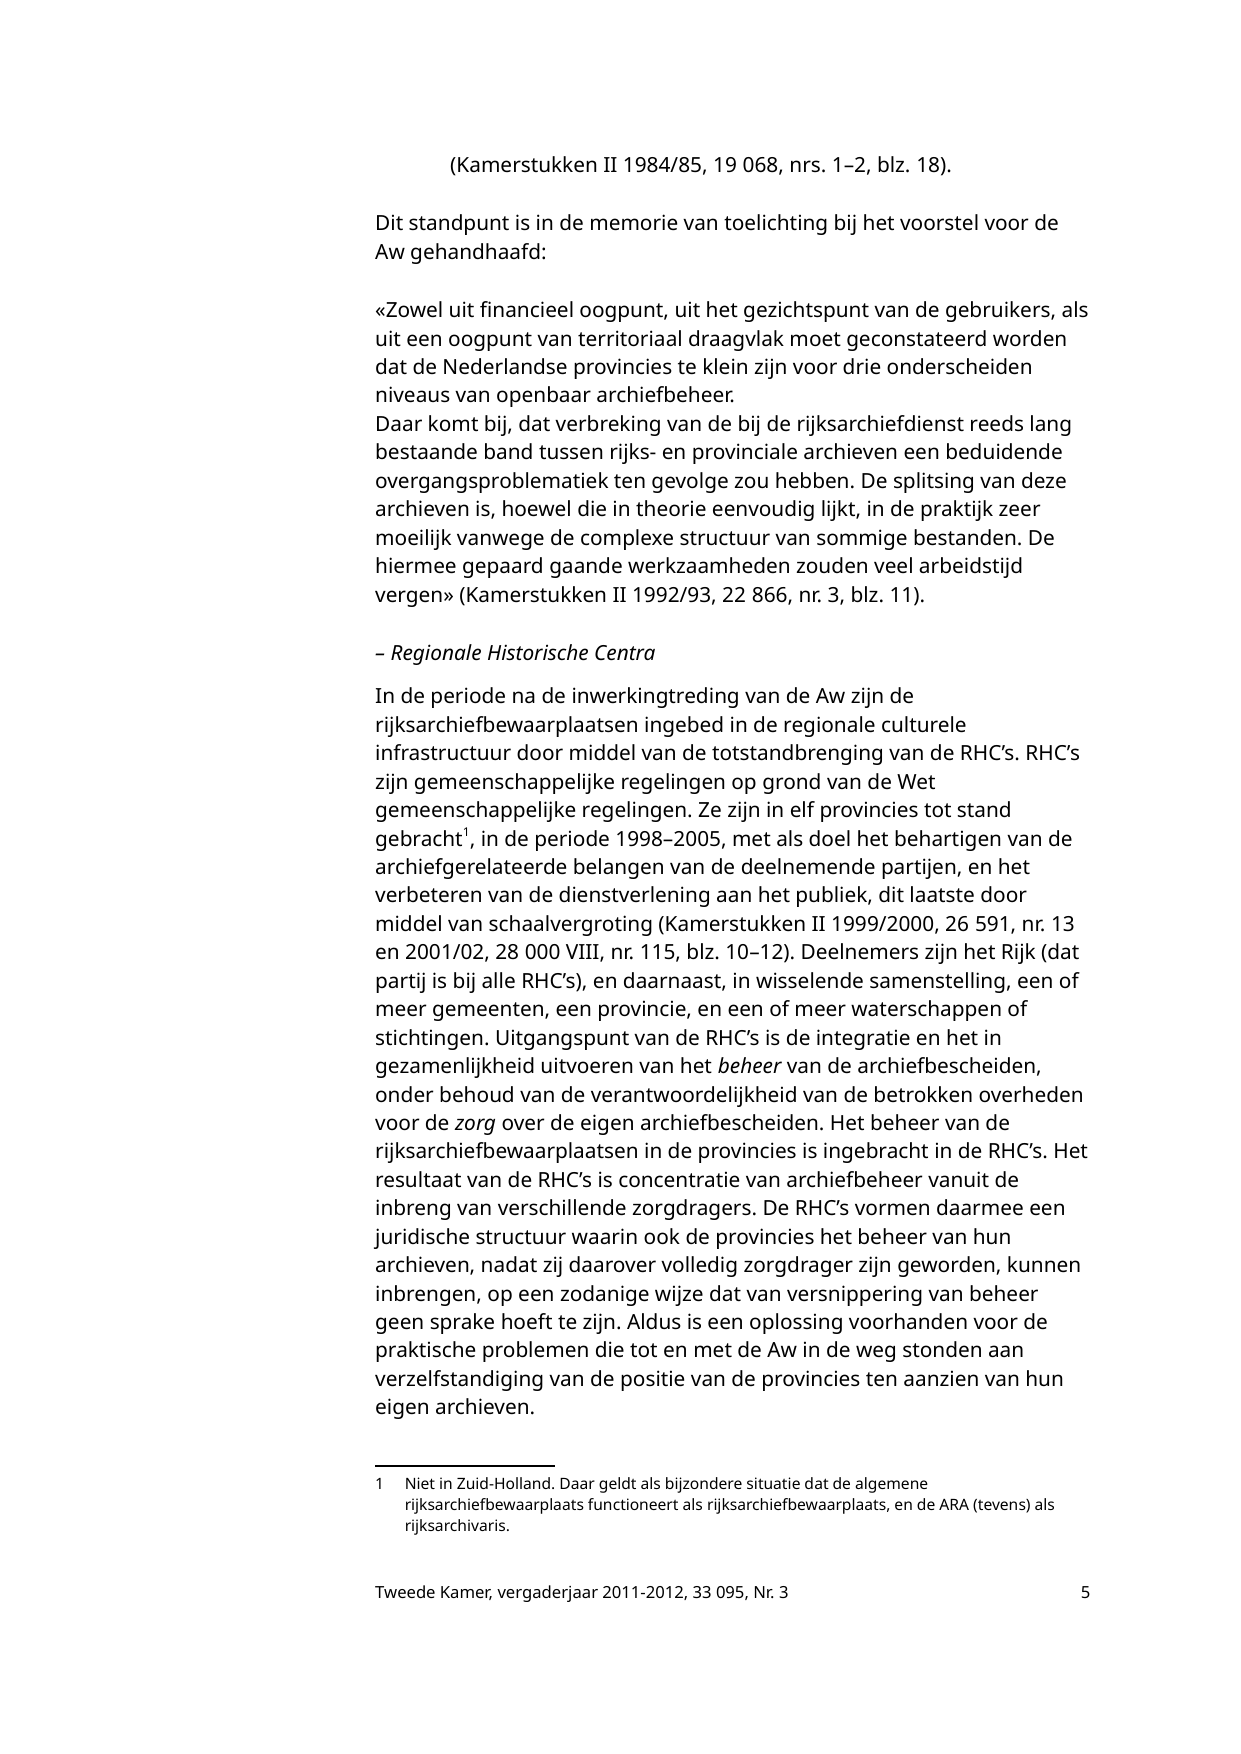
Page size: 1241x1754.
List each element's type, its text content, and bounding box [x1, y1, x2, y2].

text Dit standpunt is in de memorie van toelichting bij het voorstel voor de Aw gehandhaafd: [375, 208, 1090, 265]
text Niet in Zuid-Holland. Daar geldt als bijzondere situatie dat de algemene rijksarchiefbewaarplaats functioneert als rijksarchiefbewaarplaats, en de ARA (tevens) als rijksarchivaris. [375, 1451, 1090, 1536]
text Daar komt bij, dat verbreking van de bij de rijksarchiefdienst reeds lang bestaande band tussen rijks- en provinciale archieven een beduidende overgangsproblematiek ten gevolge zou hebben. De splitsing van deze archieven is, hoewel die in theorie eenvoudig lijkt, in de praktijk zeer moeilijk vanwege de complexe structuur van sommige bestanden. De hiermee gepaard gaande werkzaamheden zouden veel arbeidstijd vergen» (Kamerstukken II 1992/93, 22 866, nr. 3, blz. 11). [375, 409, 1090, 608]
text «Zowel uit financieel oogpunt, uit het gezichtspunt van de gebruikers, als uit een oogpunt van territoriaal draagvlak moet geconstateerd worden dat de Nederlandse provincies te klein zijn voor drie onderscheiden niveaus van openbaar archiefbeheer. [375, 295, 1090, 409]
list (Kamerstukken II 1984/85, 19 068, nrs. 1–2, blz. 18). [375, 150, 1090, 178]
text – Regionale Historische Centra [375, 638, 1090, 667]
text In de periode na de inwerkingtreding van de Aw zijn de rijksarchiefbewaarplaatsen ingebed in de regionale culturele infrastructuur door middel van de totstandbrenging van de RHC’s. RHC’s zijn gemeenschappelijke regelingen op grond van de Wet gemeenschappelijke regelingen. Ze zijn in elf provincies tot stand gebracht, in de periode 1998–2005, met als doel het behartigen van de archiefgerelateerde belangen van de deelnemende partijen, en het verbeteren van de dienstverlening aan het publiek, dit laatste door middel van schaalvergroting (Kamerstukken II 1999/2000, 26 591, nr. 13 en 2001/02, 28 000 VIII, nr. 115, blz. 10–12). Deelnemers zijn het Rijk (dat partij is bij alle RHC’s), en daarnaast, in wisselende samenstelling, een of meer gemeenten, een provincie, en een of meer waterschappen of stichtingen. Uitgangspunt van de RHC’s is de integratie en het in gezamenlijkheid uitvoeren van het beheer van de archiefbescheiden, onder behoud van de verantwoordelijkheid van de betrokken overheden voor de zorg over de eigen archiefbescheiden. Het beheer van de rijksarchiefbewaarplaatsen in de provincies is ingebracht in de RHC’s. Het resultaat van de RHC’s is concentratie van archiefbeheer vanuit de inbreng van verschillende zorgdragers. De RHC’s vormen daarmee een juridische structuur waarin ook de provincies het beheer van hun archieven, nadat zij daarover volledig zorgdrager zijn geworden, kunnen inbrengen, op een zodanige wijze dat van versnippering van beheer geen sprake hoeft te zijn. Aldus is een oplossing voorhanden voor de praktische problemen die tot en met de Aw in de weg stonden aan verzelfstandiging van de positie van de provincies ten aanzien van hun eigen archieven. [375, 682, 1090, 1421]
